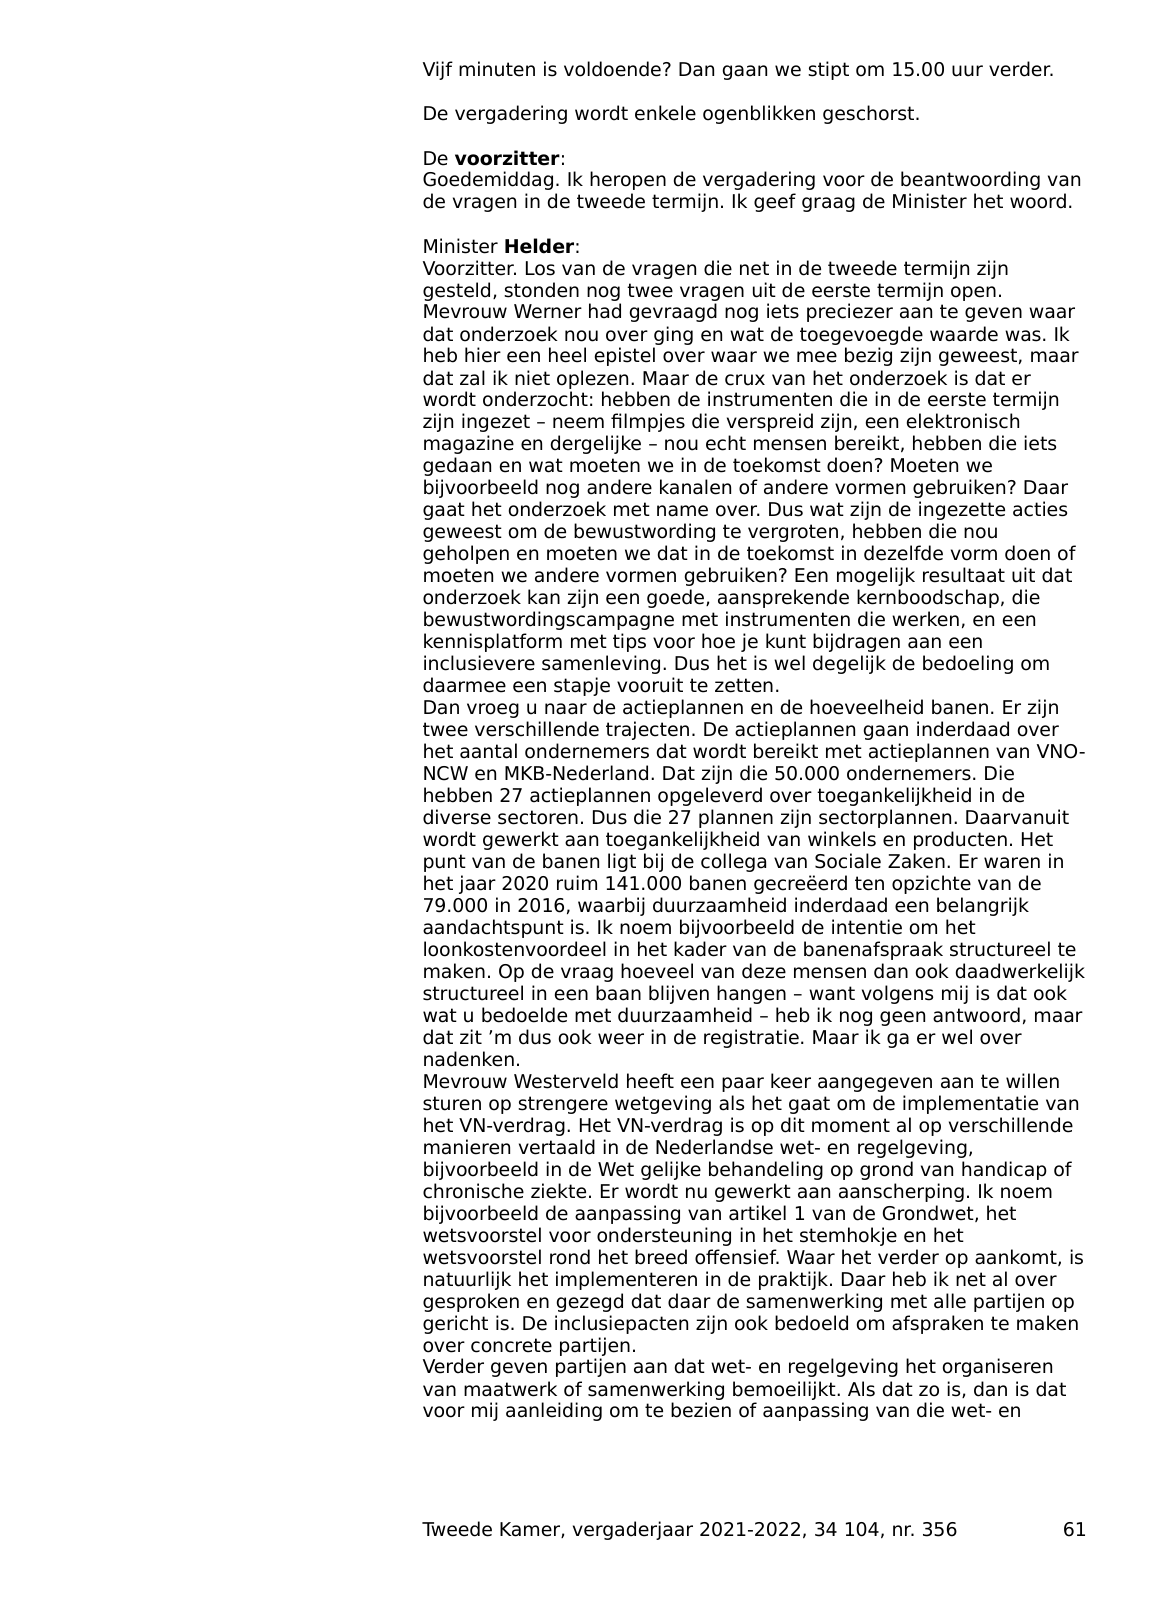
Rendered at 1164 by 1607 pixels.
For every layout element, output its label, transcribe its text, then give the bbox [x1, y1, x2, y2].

text Verder geven partijen aan dat wet- en regelgeving het organiseren van maatwerk of samenwerking bemoeilijkt. Als dat zo is, dan is dat voor mij aanleiding om te bezien of aanpassing van die wet- en [422, 1356, 1087, 1422]
text Goedemiddag. Ik heropen de vergadering voor de beantwoording van de vragen in de tweede termijn. Ik geef graag de Minister het woord. [422, 169, 1087, 213]
text Voorzitter. Los van de vragen die net in de tweede termijn zijn gesteld, stonden nog twee vragen uit de eerste termijn open. Mevrouw Werner had gevraagd nog iets preciezer aan te geven waar dat onderzoek nou over ging en wat de toegevoegde waarde was. Ik heb hier een heel epistel over waar we mee bezig zijn geweest, maar dat zal ik niet oplezen. Maar de crux van het onderzoek is dat er wordt onderzocht: hebben de instrumenten die in de eerste termijn zijn ingezet – neem filmpjes die verspreid zijn, een elektronisch magazine en dergelijke – nou echt mensen bereikt, hebben die iets gedaan en wat moeten we in de toekomst doen? Moeten we bijvoorbeeld nog andere kanalen of andere vormen gebruiken? Daar gaat het onderzoek met name over. Dus wat zijn de ingezette acties geweest om de bewustwording te vergroten, hebben die nou geholpen en moeten we dat in de toekomst in dezelfde vorm doen of moeten we andere vormen gebruiken? Een mogelijk resultaat uit dat onderzoek kan zijn een goede, aansprekende kernboodschap, die bewustwordingscampagne met instrumenten die werken, en een kennisplatform met tips voor hoe je kunt bijdragen aan een inclusievere samenleving. Dus het is wel degelijk de bedoeling om daarmee een stapje vooruit te zetten. [422, 257, 1087, 697]
text Minister Helder: [422, 236, 1087, 257]
text Mevrouw Westerveld heeft een paar keer aangegeven aan te willen sturen op strengere wetgeving als het gaat om de implementatie van het VN-verdrag. Het VN-verdrag is op dit moment al op verschillende manieren vertaald in de Nederlandse wet- en regelgeving, bijvoorbeeld in de Wet gelijke behandeling op grond van handicap of chronische ziekte. Er wordt nu gewerkt aan aanscherping. Ik noem bijvoorbeeld de aanpassing van artikel 1 van de Grondwet, het wetsvoorstel voor ondersteuning in het stemhokje en het wetsvoorstel rond het breed offensief. Waar het verder op aankomt, is natuurlijk het implementeren in de praktijk. Daar heb ik net al over gesproken en gezegd dat daar de samenwerking met alle partijen op gericht is. De inclusiepacten zijn ook bedoeld om afspraken te maken over concrete partijen. [422, 1071, 1087, 1356]
text Dan vroeg u naar de actieplannen en de hoeveelheid banen. Er zijn twee verschillende trajecten. De actieplannen gaan inderdaad over het aantal ondernemers dat wordt bereikt met actieplannen van VNO-NCW en MKB-Nederland. Dat zijn die 50.000 ondernemers. Die hebben 27 actieplannen opgeleverd over toegankelijkheid in de diverse sectoren. Dus die 27 plannen zijn sectorplannen. Daarvanuit wordt gewerkt aan toegankelijkheid van winkels en producten. Het punt van de banen ligt bij de collega van Sociale Zaken. Er waren in het jaar 2020 ruim 141.000 banen gecreëerd ten opzichte van de 79.000 in 2016, waarbij duurzaamheid inderdaad een belangrijk aandachtspunt is. Ik noem bijvoorbeeld de intentie om het loonkostenvoordeel in het kader van de banenafspraak structureel te maken. Op de vraag hoeveel van deze mensen dan ook daadwerkelijk structureel in een baan blijven hangen – want volgens mij is dat ook wat u bedoelde met duurzaamheid – heb ik nog geen antwoord, maar dat zit ’m dus ook weer in de registratie. Maar ik ga er wel over nadenken. [422, 697, 1087, 1071]
text Vijf minuten is voldoende? Dan gaan we stipt om 15.00 uur verder. [422, 59, 1087, 81]
text De voorzitter: [422, 147, 1087, 169]
text De vergadering wordt enkele ogenblikken geschorst. [422, 103, 1087, 125]
